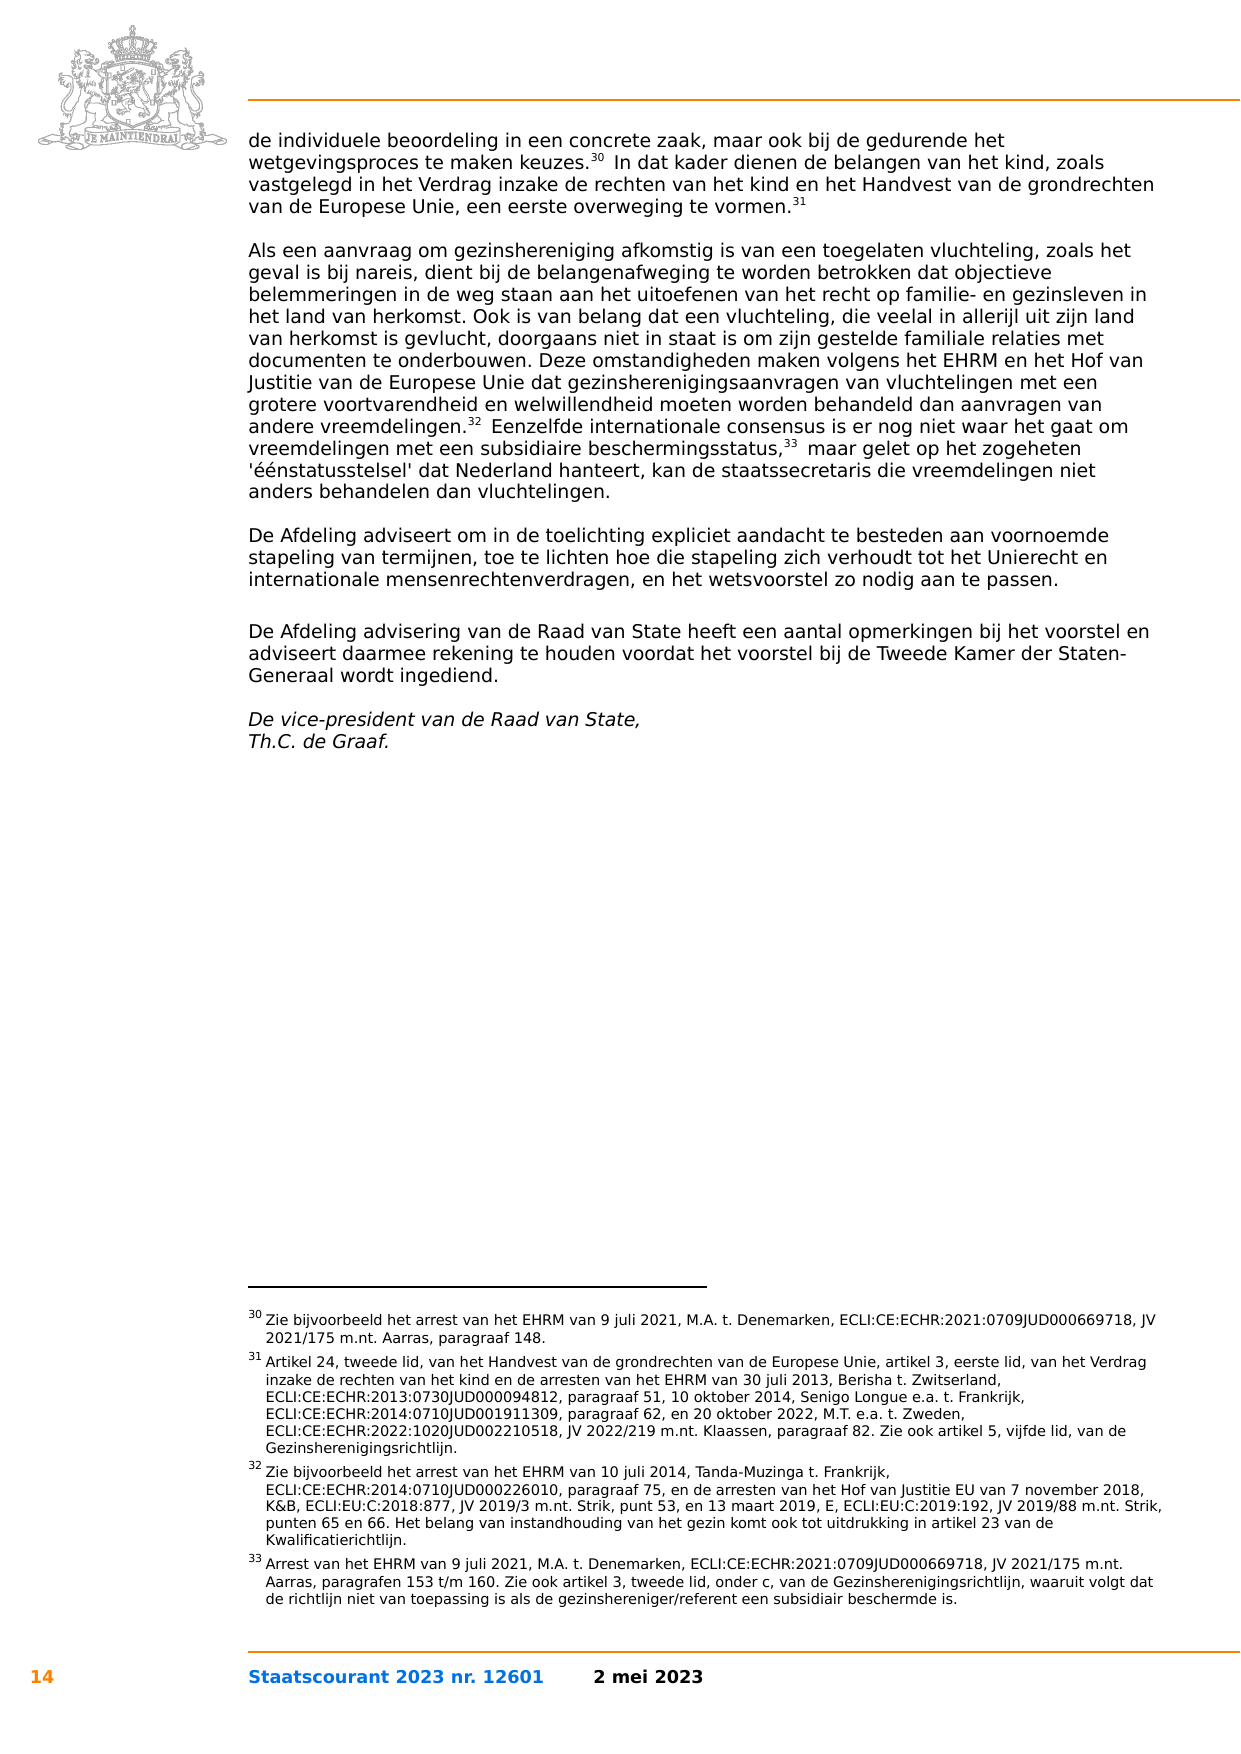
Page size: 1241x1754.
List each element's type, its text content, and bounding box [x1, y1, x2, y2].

text De Afdeling advisering van de Raad van State heeft een aantal opmerkingen bij het voorstel en adviseert daarmee rekening te houden voordat het voorstel bij de Tweede Kamer der Staten-Generaal wordt ingediend. [248, 621, 1163, 687]
text Artikel 24, tweede lid, van het Handvest van de grondrechten van de Europese Unie, artikel 3, eerste lid, van het Verdrag inzake de rechten van het kind en de arresten van het EHRM van 30 juli 2013, Berisha t. Zwitserland, ECLI:CE:ECHR:2013:0730JUD000094812, paragraaf 51, 10 oktober 2014, Senigo Longue e.a. t. Frankrijk, ECLI:CE:ECHR:2014:0710JUD001911309, paragraaf 62, en 20 oktober 2022, M.T. e.a. t. Zweden, ECLI:CE:ECHR:2022:1020JUD002210518, JV 2022/219 m.nt. Klaassen, paragraaf 82. Zie ook artikel 5, vijfde lid, van de Gezinsherenigingsrichtlijn. [248, 1350, 1163, 1457]
text Arrest van het EHRM van 9 juli 2021, M.A. t. Denemarken, ECLI:CE:ECHR:2021:0709JUD000669718, JV 2021/175 m.nt. Aarras, paragrafen 153 t/m 160. Zie ook artikel 3, tweede lid, onder c, van de Gezinsherenigingsrichtlijn, waaruit volgt dat de richtlijn niet van toepassing is als de gezinshereniger/referent een subsidiair beschermde is. [248, 1552, 1163, 1608]
picture [38, 25, 227, 150]
text Zie bijvoorbeeld het arrest van het EHRM van 10 juli 2014, Tanda‑Muzinga t. Frankrijk, ECLI:CE:ECHR:2014:0710JUD000226010, paragraaf 75, en de arresten van het Hof van Justitie EU van 7 november 2018, K&B, ECLI:EU:C:2018:877, JV 2019/3 m.nt. Strik, punt 53, en 13 maart 2019, E, ECLI:EU:C:2019:192, JV 2019/88 m.nt. Strik, punten 65 en 66. Het belang van instandhouding van het gezin komt ook tot uitdrukking in artikel 23 van de Kwalificatierichtlijn. [248, 1459, 1163, 1549]
text de individuele beoordeling in een concrete zaak, maar ook bij de gedurende het wetgevingsproces te maken keuzes. In dat kader dienen de belangen van het kind, zoals vastgelegd in het Verdrag inzake de rechten van het kind en het Handvest van de grondrechten van de Europese Unie, een eerste overweging te vormen. [248, 130, 1163, 218]
text De Afdeling adviseert om in de toelichting expliciet aandacht te besteden aan voornoemde stapeling van termijnen, toe te lichten hoe die stapeling zich verhoudt tot het Unierecht en internationale mensenrechtenverdragen, en het wetsvoorstel zo nodig aan te passen. [248, 525, 1163, 591]
text Als een aanvraag om gezinshereniging afkomstig is van een toegelaten vluchteling, zoals het geval is bij nareis, dient bij de belangenafweging te worden betrokken dat objectieve belemmeringen in de weg staan aan het uitoefenen van het recht op familie- en gezinsleven in het land van herkomst. Ook is van belang dat een vluchteling, die veelal in allerijl uit zijn land van herkomst is gevlucht, doorgaans niet in staat is om zijn gestelde familiale relaties met documenten te onderbouwen. Deze omstandigheden maken volgens het EHRM en het Hof van Justitie van de Europese Unie dat gezinsherenigingsaanvragen van vluchtelingen met een grotere voortvarendheid en welwillendheid moeten worden behandeld dan aanvragen van andere vreemdelingen. Eenzelfde internationale consensus is er nog niet waar het gaat om vreemdelingen met een subsidiaire beschermingsstatus, maar gelet op het zogeheten 'éénstatusstelsel' dat Nederland hanteert, kan de staatssecretaris die vreemdelingen niet anders behandelen dan vluchtelingen. [248, 240, 1163, 503]
text Zie bijvoorbeeld het arrest van het EHRM van 9 juli 2021, M.A. t. Denemarken, ECLI:CE:ECHR:2021:0709JUD000669718, JV 2021/175 m.nt. Aarras, paragraaf 148. [248, 1308, 1163, 1347]
text De vice-president van de Raad van State, Th.C. de Graaf. [248, 709, 1163, 753]
